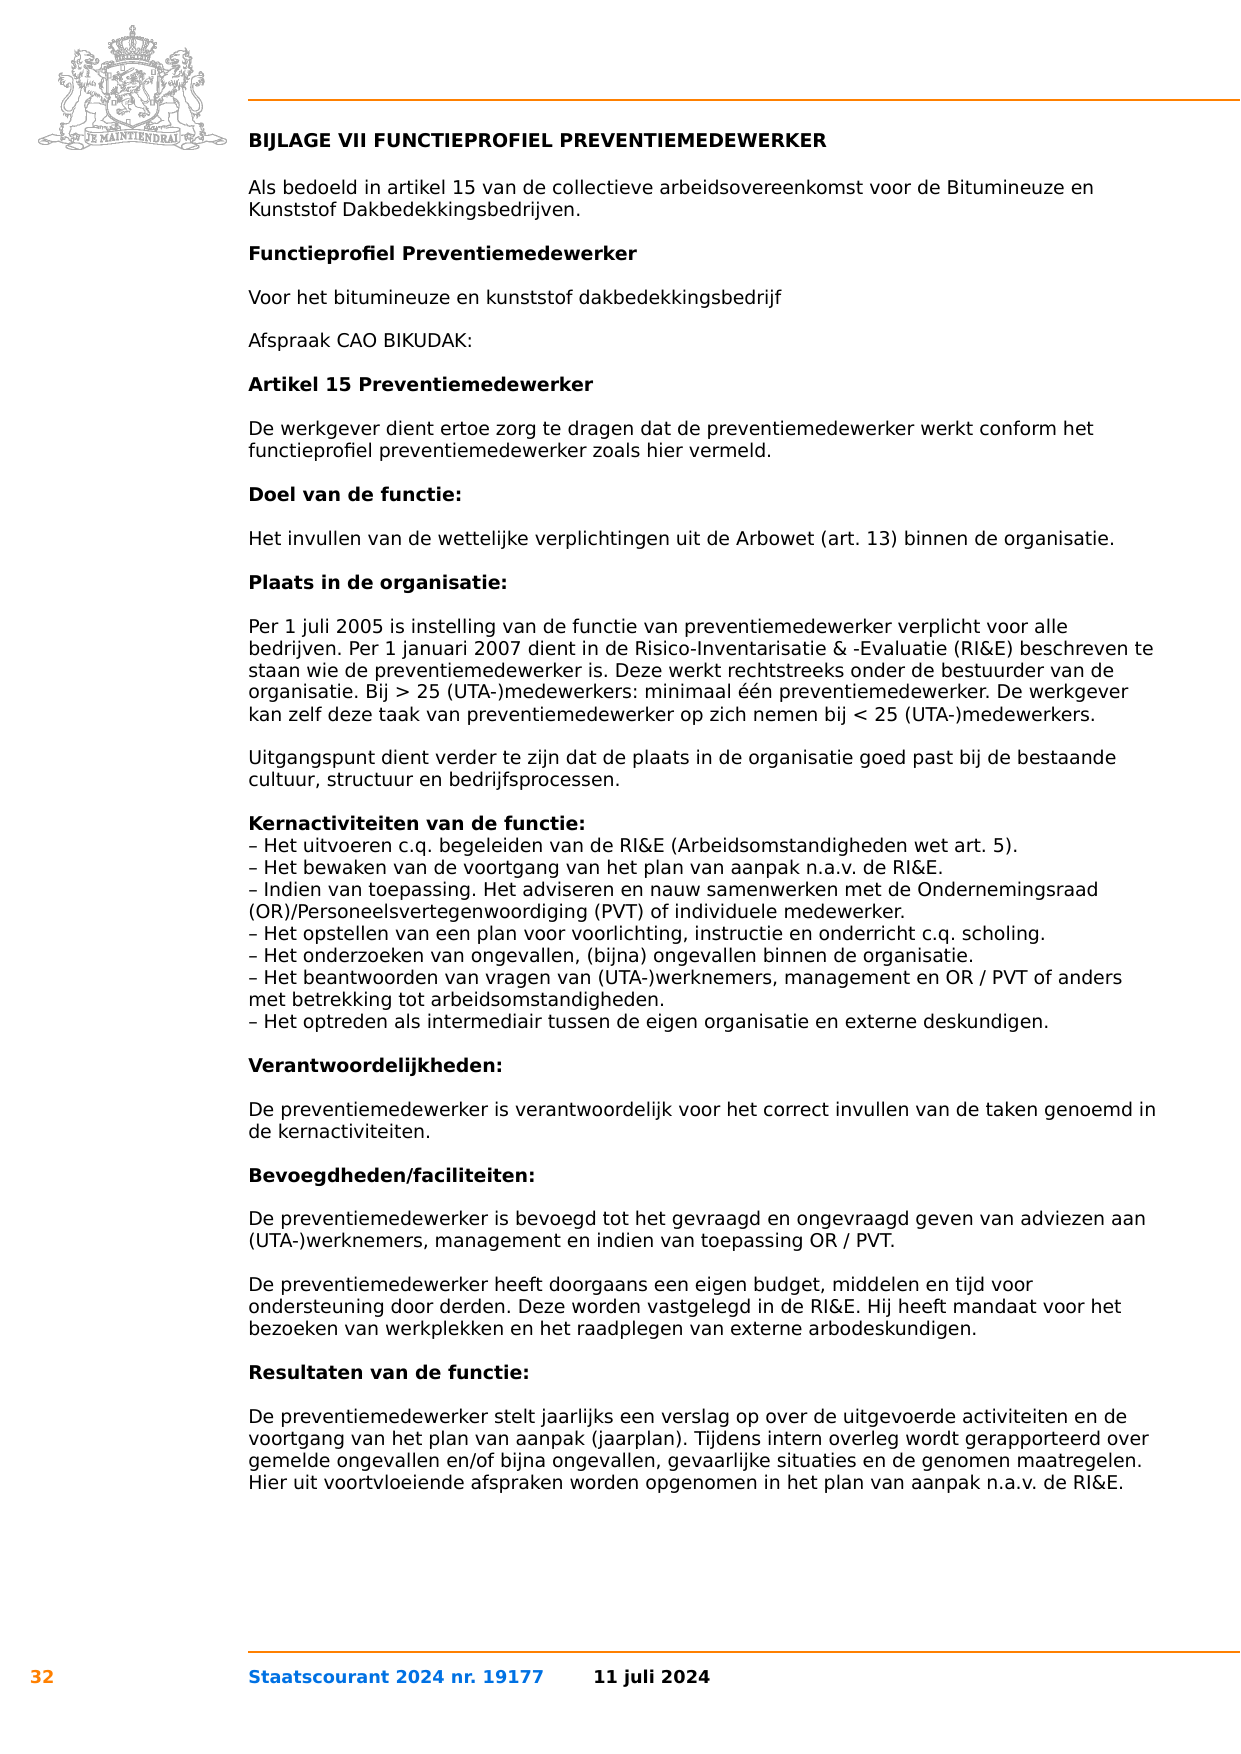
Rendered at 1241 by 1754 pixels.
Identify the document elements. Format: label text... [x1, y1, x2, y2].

text – Het bewaken van de voortgang van het plan van aanpak n.a.v. de RI&E. [248, 857, 1163, 879]
text – Het beantwoorden van vragen van (UTA-)werknemers, management en OR / PVT of anders met betrekking tot arbeidsomstandigheden. [248, 967, 1163, 1011]
text Afspraak CAO BIKUDAK: [248, 330, 1163, 352]
text Het invullen van de wettelijke verplichtingen uit de Arbowet (art. 13) binnen de organisatie. [248, 528, 1163, 550]
subtitle Bevoegdheden/faciliteiten: [248, 1164, 1163, 1186]
text De preventiemedewerker heeft doorgaans een eigen budget, middelen en tijd voor ondersteuning door derden. Deze worden vastgelegd in de RI&E. Hij heeft mandaat voor het bezoeken van werkplekken en het raadplegen van externe arbodeskundigen. [248, 1274, 1163, 1340]
text Per 1 juli 2005 is instelling van de functie van preventiemedewerker verplicht voor alle bedrijven. Per 1 januari 2007 dient in de Risico-Inventarisatie & -Evaluatie (RI&E) beschreven te staan wie de preventiemedewerker is. Deze werkt rechtstreeks onder de bestuurder van de organisatie. Bij > 25 (UTA-)medewerkers: minimaal één preventiemedewerker. De werkgever kan zelf deze taak van preventiemedewerker op zich nemen bij < 25 (UTA-)medewerkers. [248, 616, 1163, 725]
text – Indien van toepassing. Het adviseren en nauw samenwerken met de Ondernemingsraad (OR)/Personeelsvertegenwoordiging (PVT) of individuele medewerker. [248, 879, 1163, 923]
text – Het onderzoeken van ongevallen, (bijna) ongevallen binnen de organisatie. [248, 945, 1163, 967]
text De werkgever dient ertoe zorg te dragen dat de preventiemedewerker werkt conform het functieprofiel preventiemedewerker zoals hier vermeld. [248, 418, 1163, 462]
subtitle Verantwoordelijkheden: [248, 1055, 1163, 1077]
subtitle Plaats in de organisatie: [248, 572, 1163, 594]
subtitle Resultaten van de functie: [248, 1362, 1163, 1384]
text Uitgangspunt dient verder te zijn dat de plaats in de organisatie goed past bij de bestaande cultuur, structuur en bedrijfsprocessen. [248, 747, 1163, 791]
subtitle Doel van de functie: [248, 484, 1163, 506]
text De preventiemedewerker is verantwoordelijk voor het correct invullen van de taken genoemd in de kernactiviteiten. [248, 1099, 1163, 1143]
text Voor het bitumineuze en kunststof dakbedekkingsbedrijf [248, 287, 1163, 308]
subtitle Kernactiviteiten van de functie: [248, 813, 1163, 835]
text – Het opstellen van een plan voor voorlichting, instructie en onderricht c.q. scholing. [248, 923, 1163, 945]
text – Het uitvoeren c.q. begeleiden van de RI&E (Arbeidsomstandigheden wet art. 5). [248, 835, 1163, 857]
text De preventiemedewerker is bevoegd tot het gevraagd en ongevraagd geven van adviezen aan (UTA-)werknemers, management en indien van toepassing OR / PVT. [248, 1208, 1163, 1252]
picture [38, 25, 227, 150]
subtitle Artikel 15 Preventiemedewerker [248, 374, 1163, 396]
text – Het optreden als intermediair tussen de eigen organisatie en externe deskundigen. [248, 1011, 1163, 1033]
subtitle BIJLAGE VII FUNCTIEPROFIEL PREVENTIEMEDEWERKER [248, 130, 1163, 152]
subtitle Functieprofiel Preventiemedewerker [248, 243, 1163, 265]
text Als bedoeld in artikel 15 van de collectieve arbeidsovereenkomst voor de Bitumineuze en Kunststof Dakbedekkingsbedrijven. [248, 177, 1163, 221]
text De preventiemedewerker stelt jaarlijks een verslag op over de uitgevoerde activiteiten en de voortgang van het plan van aanpak (jaarplan). Tijdens intern overleg wordt gerapporteerd over gemelde ongevallen en/of bijna ongevallen, gevaarlijke situaties en de genomen maatregelen. Hier uit voortvloeiende afspraken worden opgenomen in het plan van aanpak n.a.v. de RI&E. [248, 1406, 1163, 1494]
